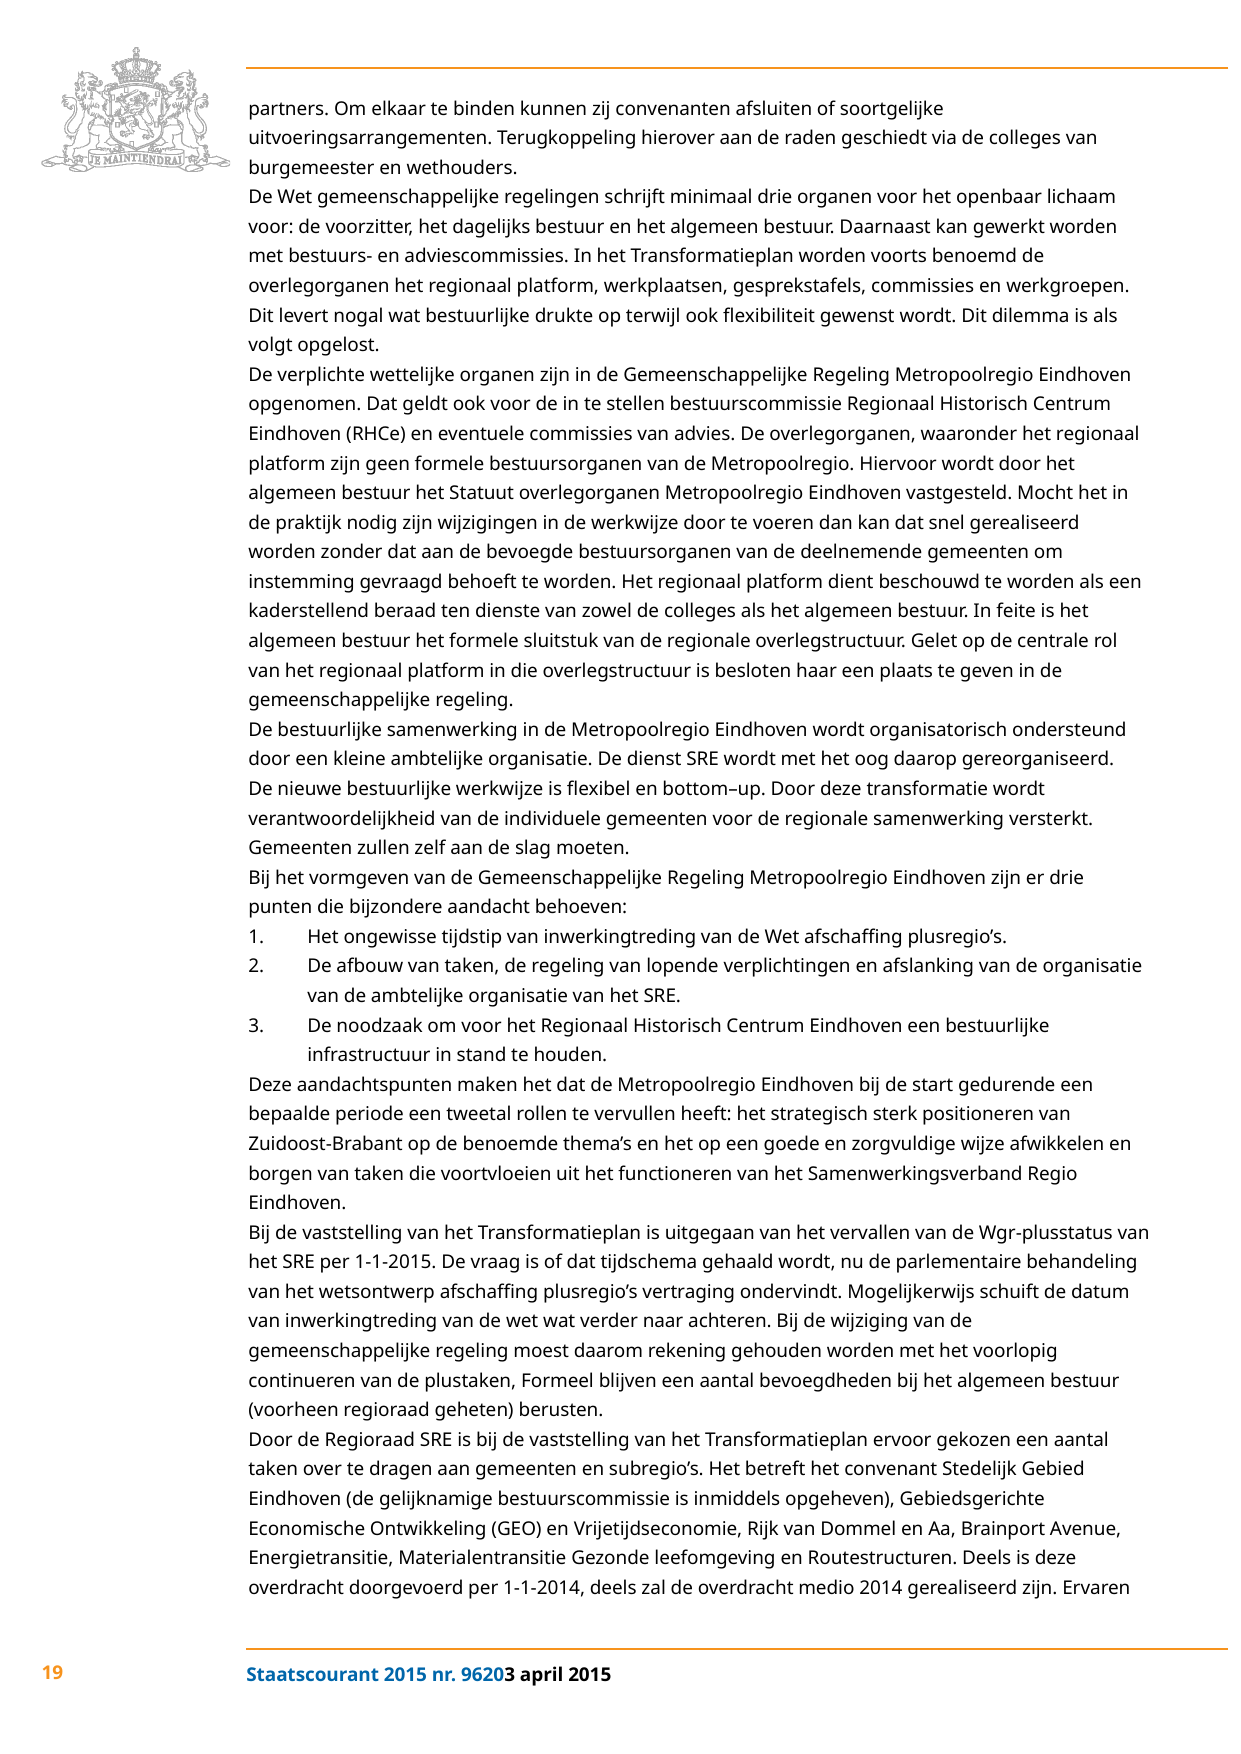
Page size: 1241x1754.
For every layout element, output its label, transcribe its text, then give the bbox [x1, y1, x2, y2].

list De noodzaak om voor het Regionaal Historisch Centrum Eindhoven een bestuurlijke infrastructuur in stand te houden. [248, 1012, 1152, 1067]
text Deze aandachtspunten maken het dat de Metropoolregio Eindhoven bij de start gedurende een bepaalde periode een tweetal rollen te vervullen heeft: het strategisch sterk positioneren van Zuidoost-Brabant op de benoemde thema’s en het op een goede en zorgvuldige wijze afwikkelen en borgen van taken die voortvloeien uit het functioneren van het Samenwerkingsverband Regio Eindhoven. [248, 1071, 1152, 1215]
text De verplichte wettelijke organen zijn in de Gemeenschappelijke Regeling Metropoolregio Eindhoven opgenomen. Dat geldt ook voor de in te stellen bestuurscommissie Regionaal Historisch Centrum Eindhoven (RHCe) en eventuele commissies van advies. De overlegorganen, waaronder het regionaal platform zijn geen formele bestuursorganen van de Metropoolregio. Hiervoor wordt door het algemeen bestuur het Statuut overlegorganen Metropoolregio Eindhoven vastgesteld. Mocht het in de praktijk nodig zijn wijzigingen in de werkwijze door te voeren dan kan dat snel gerealiseerd worden zonder dat aan de bevoegde bestuursorganen van de deelnemende gemeenten om instemming gevraagd behoeft te worden. Het regionaal platform dient beschouwd te worden als een kaderstellend beraad ten dienste van zowel de colleges als het algemeen bestuur. In feite is het algemeen bestuur het formele sluitstuk van de regionale overlegstructuur. Gelet op de centrale rol van het regionaal platform in die overlegstructuur is besloten haar een plaats te geven in de gemeenschappelijke regeling. [248, 361, 1152, 712]
list Het ongewisse tijdstip van inwerkingtreding van de Wet afschaffing plusregio’s. [248, 923, 1152, 949]
text De bestuurlijke samenwerking in de Metropoolregio Eindhoven wordt organisatorisch ondersteund door een kleine ambtelijke organisatie. De dienst SRE wordt met het oog daarop gereorganiseerd. [248, 716, 1152, 771]
text Door de Regioraad SRE is bij de vaststelling van het Transformatieplan ervoor gekozen een aantal taken over te dragen aan gemeenten en subregio’s. Het betreft het convenant Stedelijk Gebied Eindhoven (de gelijknamige bestuurscommissie is inmiddels opgeheven), Gebiedsgerichte Economische Ontwikkeling (GEO) en Vrijetijdseconomie, Rijk van Dommel en Aa, Brainport Avenue, Energietransitie, Materialentransitie Gezonde leefomgeving en Routestructuren. Deels is deze overdracht doorgevoerd per 1-1-2014, deels zal de overdracht medio 2014 gerealiseerd zijn. Ervaren [248, 1426, 1152, 1600]
text Bij het vormgeven van de Gemeenschappelijke Regeling Metropoolregio Eindhoven zijn er drie punten die bijzondere aandacht behoeven: [248, 864, 1152, 919]
text Bij de vaststelling van het Transformatieplan is uitgegaan van het vervallen van de Wgr-plusstatus van het SRE per 1-1-2015. De vraag is of dat tijdschema gehaald wordt, nu de parlementaire behandeling van het wetsontwerp afschaffing plusregio’s vertraging ondervindt. Mogelijkerwijs schuift de datum van inwerkingtreding van de wet wat verder naar achteren. Bij de wijziging van de gemeenschappelijke regeling moest daarom rekening gehouden worden met het voorlopig continueren van de plustaken, Formeel blijven een aantal bevoegdheden bij het algemeen bestuur (voorheen regioraad geheten) berusten. [248, 1219, 1152, 1422]
picture [41, 47, 231, 172]
text verantwoordelijkheid van de individuele gemeenten voor de regionale samenwerking versterkt. Gemeenten zullen zelf aan de slag moeten. [248, 805, 1152, 860]
text De Wet gemeenschappelijke regelingen schrijft minimaal drie organen voor het openbaar lichaam voor: de voorzitter, het dagelijks bestuur en het algemeen bestuur. Daarnaast kan gewerkt worden met bestuurs- en adviescommissies. In het Transformatieplan worden voorts benoemd de overlegorganen het regionaal platform, werkplaatsen, gesprekstafels, commissies en werkgroepen. Dit levert nogal wat bestuurlijke drukte op terwijl ook flexibiliteit gewenst wordt. Dit dilemma is als volgt opgelost. [248, 183, 1152, 357]
text partners. Om elkaar te binden kunnen zij convenanten afsluiten of soortgelijke uitvoeringsarrangementen. Terugkoppeling hierover aan de raden geschiedt via de colleges van burgemeester en wethouders. [248, 95, 1152, 180]
text De nieuwe bestuurlijke werkwijze is flexibel en bottom–up. Door deze transformatie wordt [248, 775, 1152, 801]
list De afbouw van taken, de regeling van lopende verplichtingen en afslanking van de organisatie van de ambtelijke organisatie van het SRE. [248, 953, 1152, 1008]
